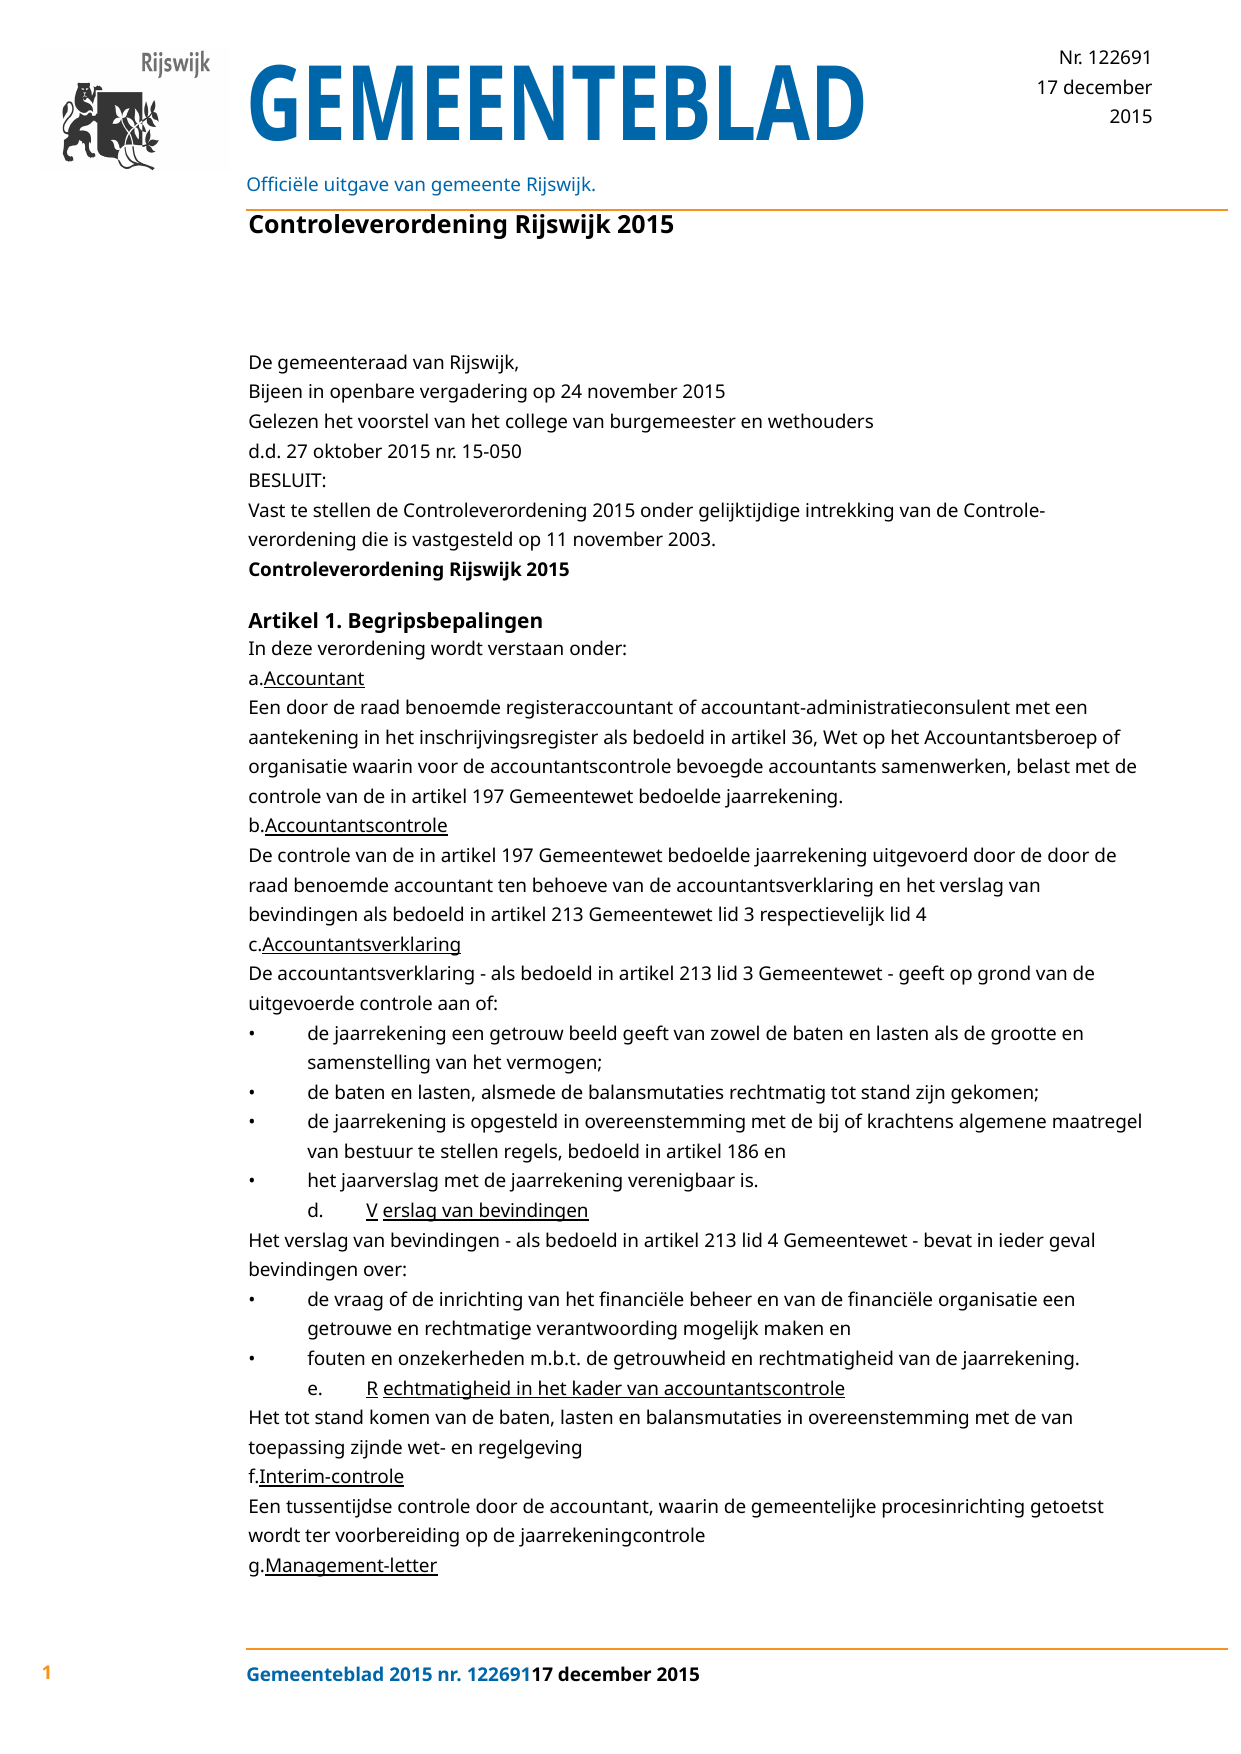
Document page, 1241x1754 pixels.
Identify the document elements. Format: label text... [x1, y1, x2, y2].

list R echtmatigheid in het kader van accountantscontrole [307, 1375, 1152, 1400]
list de baten en lasten, alsmede de balansmutaties rechtmatig tot stand zijn gekomen; [248, 1079, 1152, 1104]
text De controle van de in artikel 197 Gemeentewet bedoelde jaarrekening uitgevoerd door de door de raad benoemde accountant ten behoeve van de accountantsverklaring en het verslag van bevindingen als bedoeld in artikel 213 Gemeentewet lid 3 respectievelijk lid 4 [248, 842, 1152, 927]
text Bijeen in openbare vergadering op 24 november 2015 [248, 379, 1152, 404]
text Controleverordening Rijswijk 2015 [248, 211, 1152, 241]
text De gemeenteraad van Rijswijk, [248, 349, 1152, 375]
text d.d. 27 oktober 2015 nr. 15-050 [248, 438, 1152, 464]
text c.Accountantsverklaring [248, 931, 1152, 957]
text BESLUIT: [248, 467, 1152, 493]
picture [41, 47, 231, 172]
text In deze verordening wordt verstaan onder: [248, 635, 1152, 661]
text g.Management-letter [248, 1552, 1152, 1578]
text Gelezen het voorstel van het college van burgemeester en wethouders [248, 408, 1152, 434]
text f.Interim-controle [248, 1463, 1152, 1489]
text Een tussentijdse controle door de accountant, waarin de gemeentelijke procesinrichting getoetst wordt ter voorbereiding op de jaarrekeningcontrole [248, 1493, 1152, 1548]
text Het verslag van bevindingen - als bedoeld in artikel 213 lid 4 Gemeentewet - bevat in ieder geval bevindingen over: [248, 1227, 1152, 1282]
text a.Accountant [248, 665, 1152, 690]
text De accountantsverklaring - als bedoeld in artikel 213 lid 3 Gemeentewet - geeft op grond van de uitgevoerde controle aan of: [248, 961, 1152, 1016]
list fouten en onzekerheden m.b.t. de getrouwheid en rechtmatigheid van de jaarrekening. [248, 1345, 1152, 1371]
list de jaarrekening een getrouw beeld geeft van zowel de baten en lasten als de grootte en samenstelling van het vermogen; [248, 1020, 1152, 1075]
text Vast te stellen de Controleverordening 2015 onder gelijktijdige intrekking van de Controle-verordening die is vastgesteld op 11 november 2003. [248, 497, 1152, 552]
text Controleverordening Rijswijk 2015 [248, 556, 1152, 582]
text Het tot stand komen van de baten, lasten en balansmutaties in overeenstemming met de van toepassing zijnde wet- en regelgeving [248, 1404, 1152, 1459]
list de jaarrekening is opgesteld in overeenstemming met de bij of krachtens algemene maatregel van bestuur te stellen regels, bedoeld in artikel 186 en [248, 1108, 1152, 1164]
text Een door de raad benoemde registeraccountant of accountant-administratieconsulent met een aantekening in het inschrijvingsregister als bedoeld in artikel 36, Wet op het Accountantsberoep of organisatie waarin voor de accountantscontrole bevoegde accountants samenwerken, belast met de controle van de in artikel 197 Gemeentewet bedoelde jaarrekening. [248, 694, 1152, 809]
list het jaarverslag met de jaarrekening verenigbaar is. [248, 1168, 1152, 1193]
text b.Accountantscontrole [248, 813, 1152, 838]
list V erslag van bevindingen [307, 1197, 1152, 1223]
text Artikel 1. Begripsbepalingen [248, 607, 1152, 635]
list de vraag of de inrichting van het financiële beheer en van de financiële organisatie een getrouwe en rechtmatige verantwoording mogelijk maken en [248, 1286, 1152, 1341]
